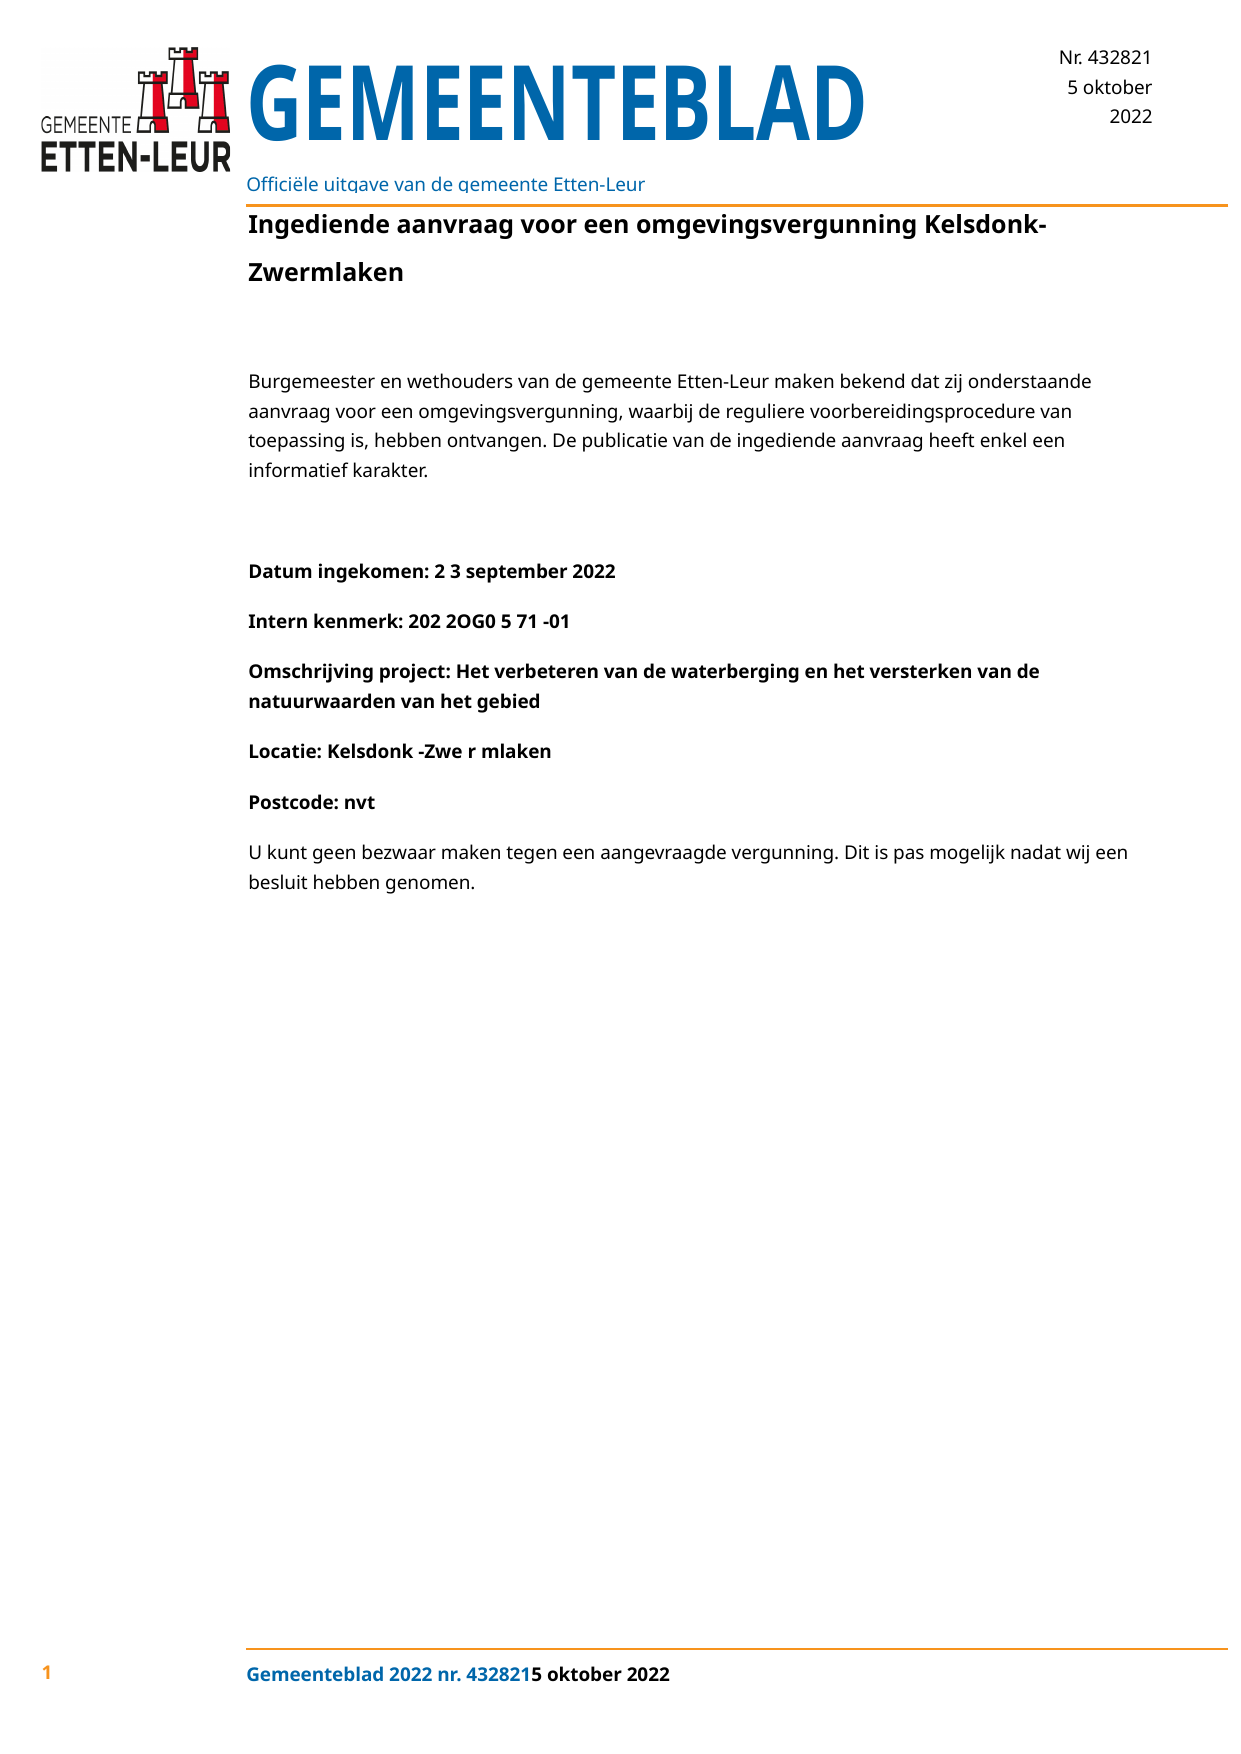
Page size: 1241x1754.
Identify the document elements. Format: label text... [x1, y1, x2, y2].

picture [41, 47, 231, 172]
text Locatie: Kelsdonk -Zwe r mlaken [248, 739, 1152, 764]
text Burgemeester en wethouders van de gemeente Etten-Leur maken bekend dat zij onderstaande aanvraag voor een omgevingsvergunning, waarbij de reguliere voorbereidingsprocedure van toepassing is, hebben ontvangen. De publicatie van de ingediende aanvraag heeft enkel een informatief karakter. [248, 368, 1152, 483]
text Datum ingekomen: 2 3 september 2022 [248, 558, 1152, 584]
text Ingediende aanvraag voor een omgevingsvergunning Kelsdonk-Zwermlaken [248, 207, 1152, 288]
text Intern kenmerk: 202 2OG0 5 71 -01 [248, 608, 1152, 634]
text Omschrijving project: Het verbeteren van de waterberging en het versterken van de natuurwaarden van het gebied [248, 659, 1152, 714]
text U kunt geen bezwaar maken tegen een aangevraagde vergunning. Dit is pas mogelijk nadat wij een besluit hebben genomen. [248, 839, 1152, 895]
text Postcode: nvt [248, 789, 1152, 815]
